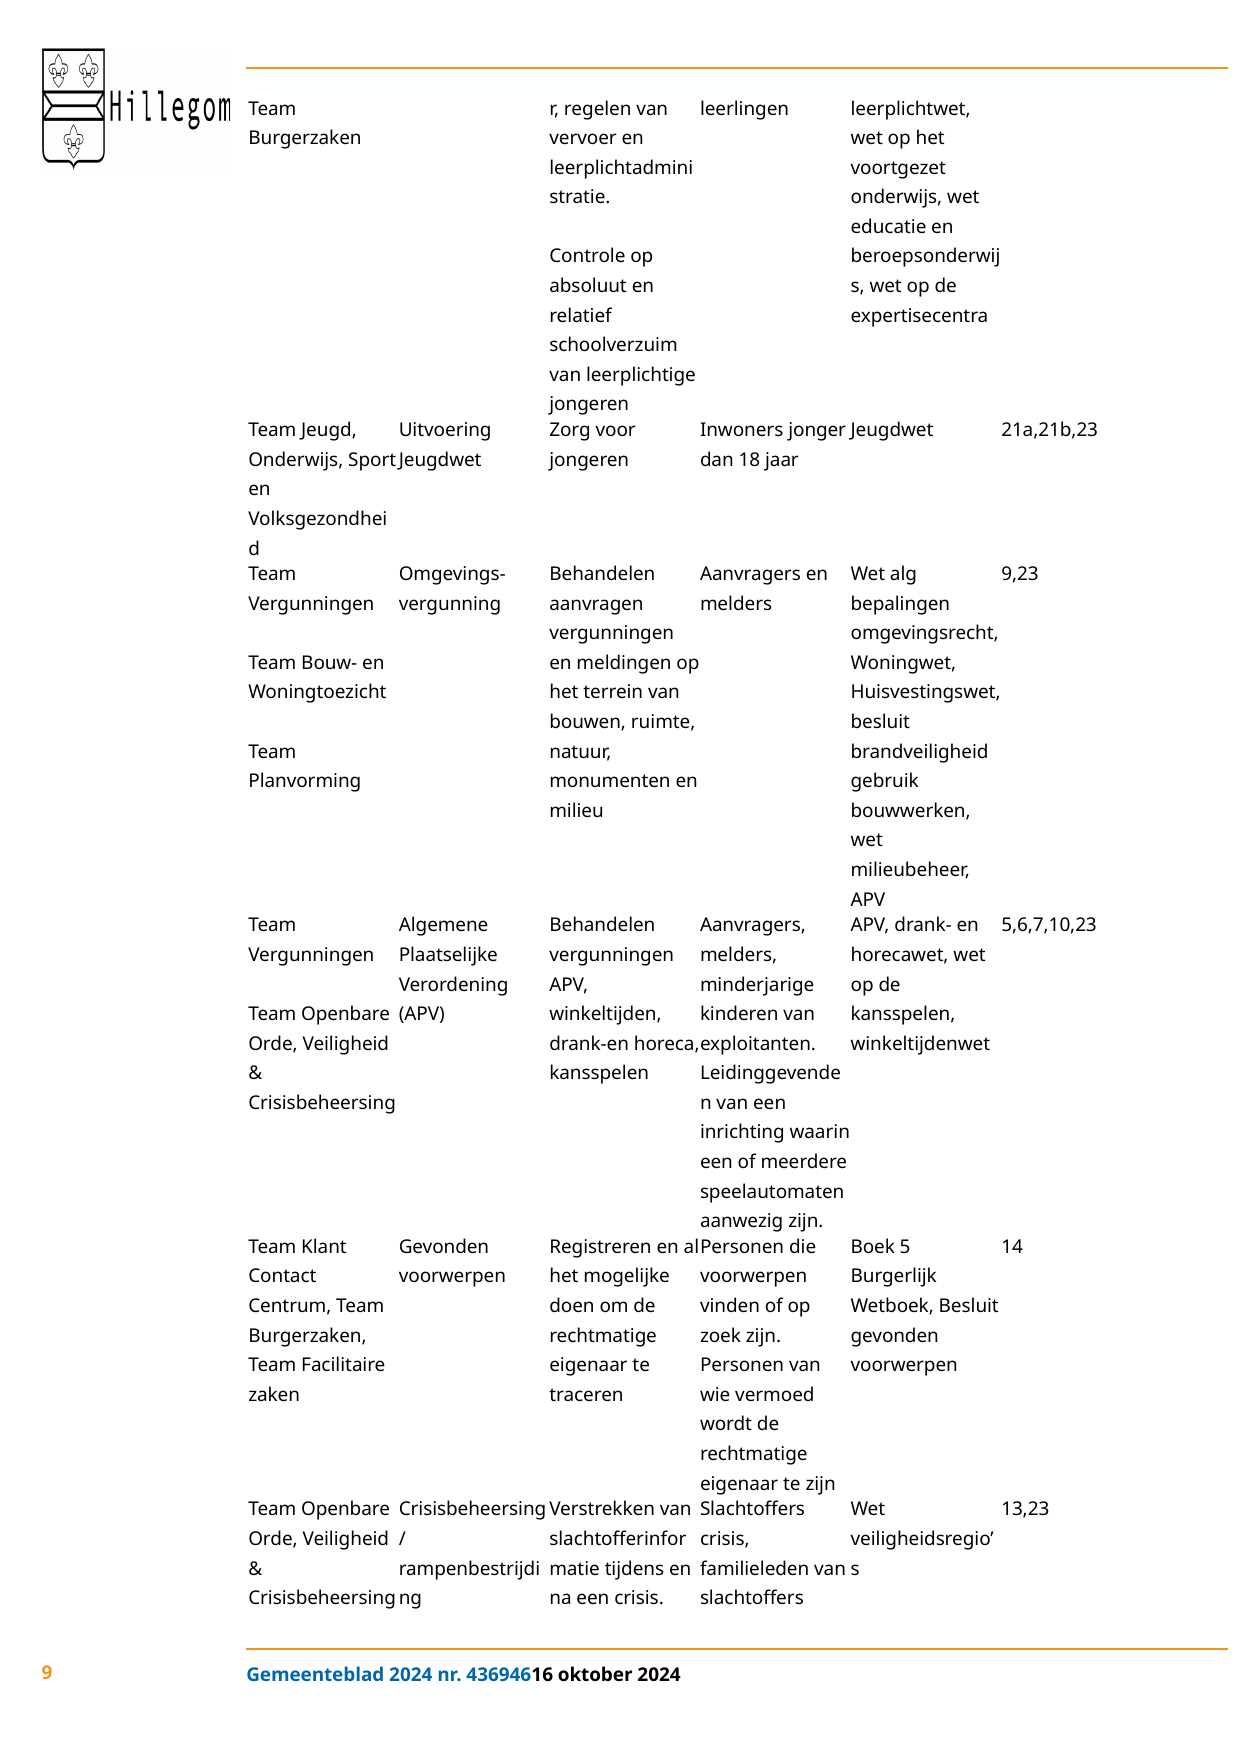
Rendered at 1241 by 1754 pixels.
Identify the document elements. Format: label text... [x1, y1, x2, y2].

table_cell Aanvragers, melders, minderjarige kinderen van exploitanten. Leidinggevenden van een inrichting waarin een of meerdere speelautomaten aanwezig zijn. [700, 912, 850, 1233]
table_cell Verstrekken van slachtofferinformatie tijdens en na een crisis. [549, 1496, 700, 1610]
table_cell leerlingen [700, 95, 850, 416]
table_cell Omgevings-vergunning [399, 560, 549, 912]
table_cell Slachtoffers crisis, familieleden van slachtoffers [700, 1496, 850, 1610]
table_cell Behandelen aanvragen vergunningen en meldingen op het terrein van bouwen, ruimte, natuur, monumenten en milieu [549, 560, 700, 912]
table_cell [1001, 95, 1152, 416]
table_cell Team Klant Contact Centrum, Team Burgerzaken, Team Facilitaire zaken [248, 1233, 398, 1496]
table_cell 9,23 [1001, 560, 1152, 912]
table_cell Team Vergunningen Team Openbare Orde, Veiligheid & Crisisbeheersing [248, 912, 398, 1233]
table_cell APV, drank- en horecawet, wet op de kansspelen, winkeltijdenwet [850, 912, 1001, 1233]
table_cell Boek 5 Burgerlijk Wetboek, Besluit gevonden voorwerpen [850, 1233, 1001, 1496]
table_cell Wet veiligheidsregio’s [850, 1496, 1001, 1610]
table_cell Gevonden voorwerpen [399, 1233, 549, 1496]
table_cell leerplichtwet, wet op het voortgezet onderwijs, wet educatie en beroepsonderwijs, wet op de expertisecentra [850, 95, 1001, 416]
table_cell r, regelen van vervoer en leerplichtadministratie. Controle op absoluut en relatief schoolverzuim van leerplichtige jongeren [549, 95, 700, 416]
table_cell Uitvoering Jeugdwet [399, 416, 549, 560]
table_cell 14 [1001, 1233, 1152, 1496]
table_cell Jeugdwet [850, 416, 1001, 560]
table_cell Team Burgerzaken [248, 95, 398, 416]
table_cell [399, 95, 549, 416]
picture [41, 47, 231, 172]
table_cell 21a,21b,23 [1001, 416, 1152, 560]
table_cell 13,23 [1001, 1496, 1152, 1610]
table_cell Aanvragers en melders [700, 560, 850, 912]
table_cell Personen die voorwerpen vinden of op zoek zijn. Personen van wie vermoed wordt de rechtmatige eigenaar te zijn [700, 1233, 850, 1496]
table_cell Zorg voor jongeren [549, 416, 700, 560]
table_cell Team Openbare Orde, Veiligheid & Crisisbeheersing [248, 1496, 398, 1610]
table_cell Wet alg bepalingen omgevingsrecht, Woningwet, Huisvestingswet, besluit brandveiligheid gebruik bouwwerken, wet milieubeheer, APV [850, 560, 1001, 912]
table_cell Algemene Plaatselijke Verordening (APV) [399, 912, 549, 1233]
table_cell Team Vergunningen Team Bouw- en Woningtoezicht Team Planvorming [248, 560, 398, 912]
table_cell Registreren en al het mogelijke doen om de rechtmatige eigenaar te traceren [549, 1233, 700, 1496]
table_cell 5,6,7,10,23 [1001, 912, 1152, 1233]
table_cell Inwoners jonger dan 18 jaar [700, 416, 850, 560]
table_cell Behandelen vergunningen APV, winkeltijden, drank-en horeca, kansspelen [549, 912, 700, 1233]
table_cell Team Jeugd, Onderwijs, Sport en Volksgezondheid [248, 416, 398, 560]
table_cell Crisisbeheersing / rampenbestrijding [399, 1496, 549, 1610]
